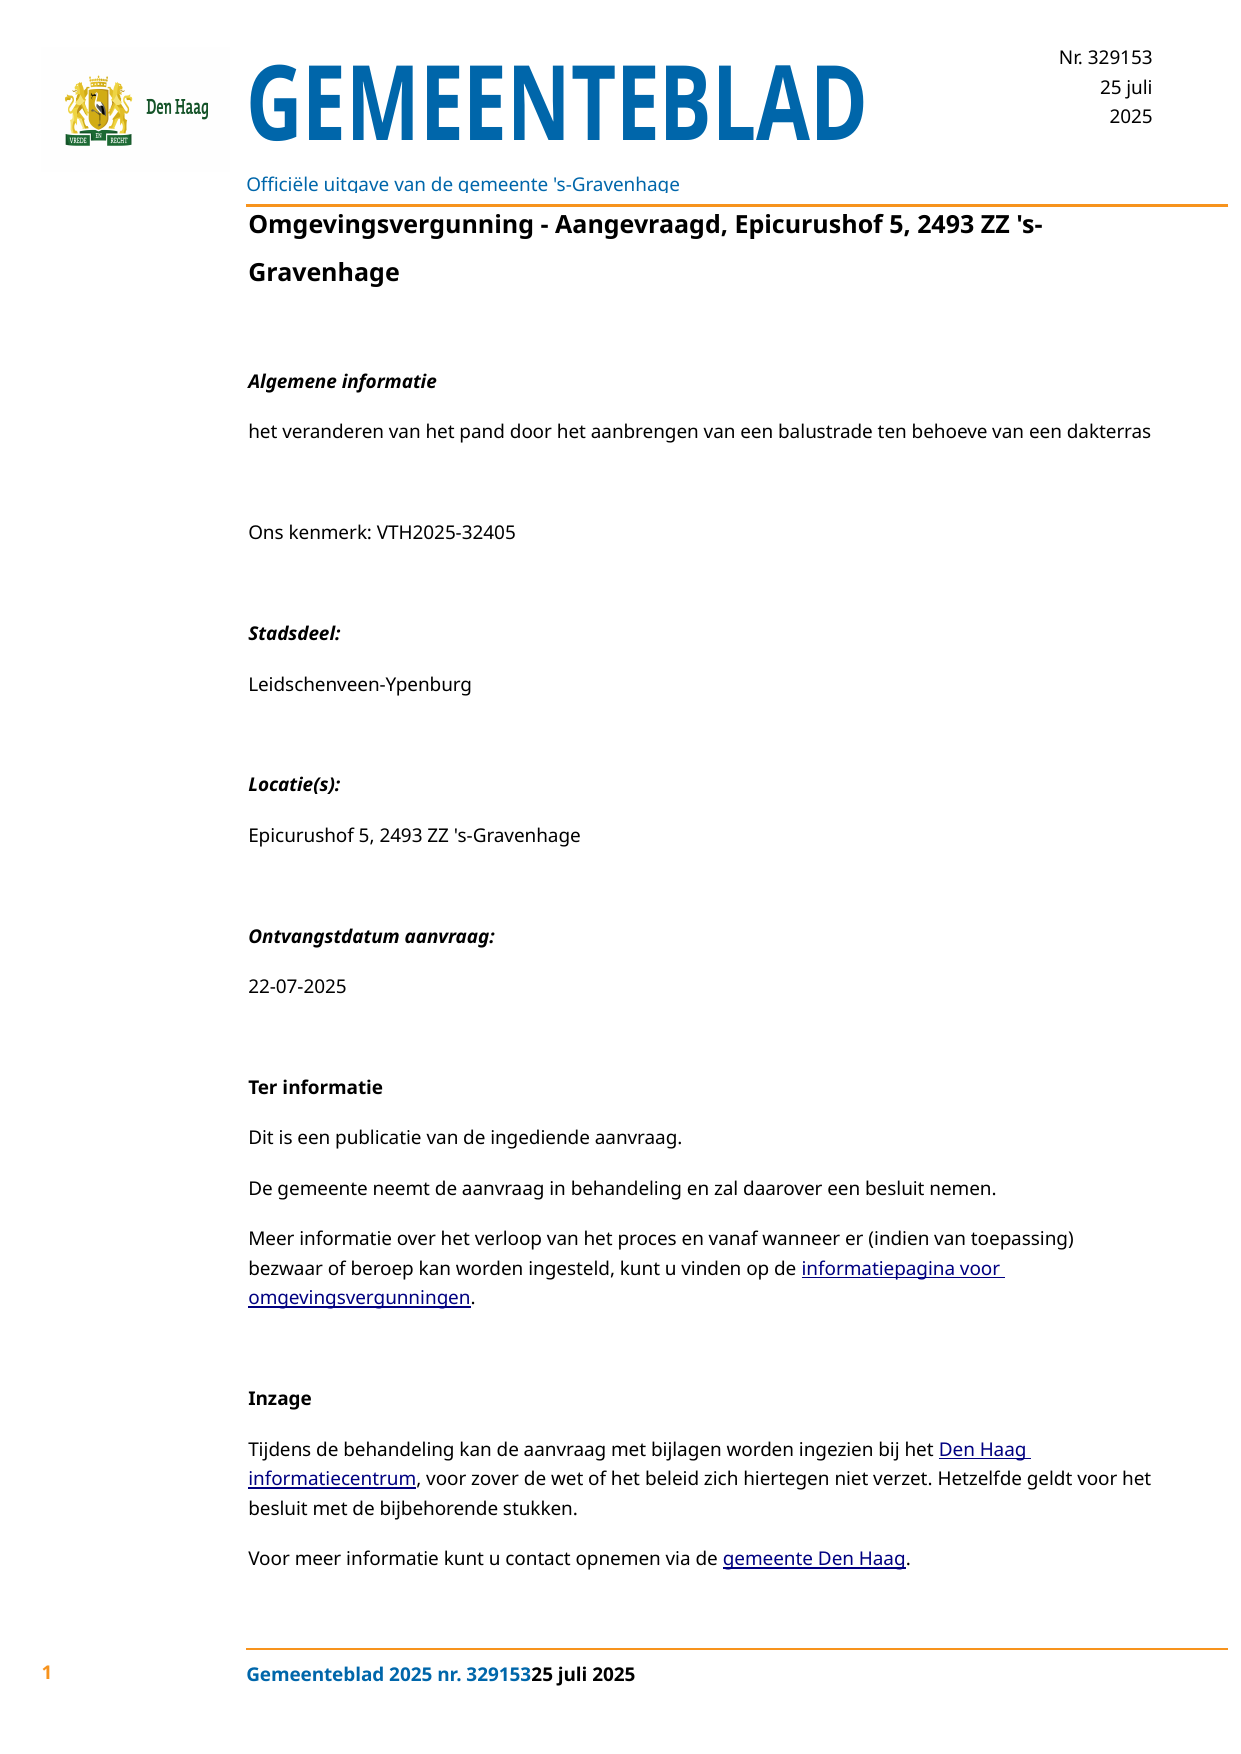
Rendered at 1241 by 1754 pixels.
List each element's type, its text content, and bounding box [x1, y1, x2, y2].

text het veranderen van het pand door het aanbrengen van een balustrade ten behoeve van een dakterras [248, 419, 1152, 444]
text Epicurushof 5, 2493 ZZ 's-Gravenhage [248, 822, 1152, 848]
text De gemeente neemt de aanvraag in behandeling en zal daarover een besluit nemen. [248, 1175, 1152, 1201]
text 22-07-2025 [248, 973, 1152, 999]
text Ter informatie [248, 1074, 1152, 1100]
text Stadsdeel: [248, 620, 1152, 646]
text Ons kenmerk: VTH2025-32405 [248, 519, 1152, 545]
text Ontvangstdatum aanvraag: [248, 923, 1152, 949]
text Tijdens de behandeling kan de aanvraag met bijlagen worden ingezien bij het Den Haag informatiecentrum, voor zover de wet of het beleid zich hiertegen niet verzet. Hetzelfde geldt voor het besluit met de bijbehorende stukken. [248, 1436, 1152, 1521]
text Meer informatie over het verloop van het proces en vanaf wanneer er (indien van toepassing) bezwaar of beroep kan worden ingesteld, kunt u vinden op de informatiepagina voor omgevingsvergunningen. [248, 1225, 1152, 1310]
text Inzage [248, 1385, 1152, 1411]
text Locatie(s): [248, 772, 1152, 797]
text Dit is een publicatie van de ingediende aanvraag. [248, 1124, 1152, 1150]
text Omgevingsvergunning - Aangevraagd, Epicurushof 5, 2493 ZZ 's-Gravenhage [248, 207, 1152, 288]
text Algemene informatie [248, 368, 1152, 394]
picture [41, 47, 231, 172]
text Leidschenveen-Ypenburg [248, 671, 1152, 697]
text Voor meer informatie kunt u contact opnemen via de gemeente Den Haag. [248, 1545, 1152, 1571]
